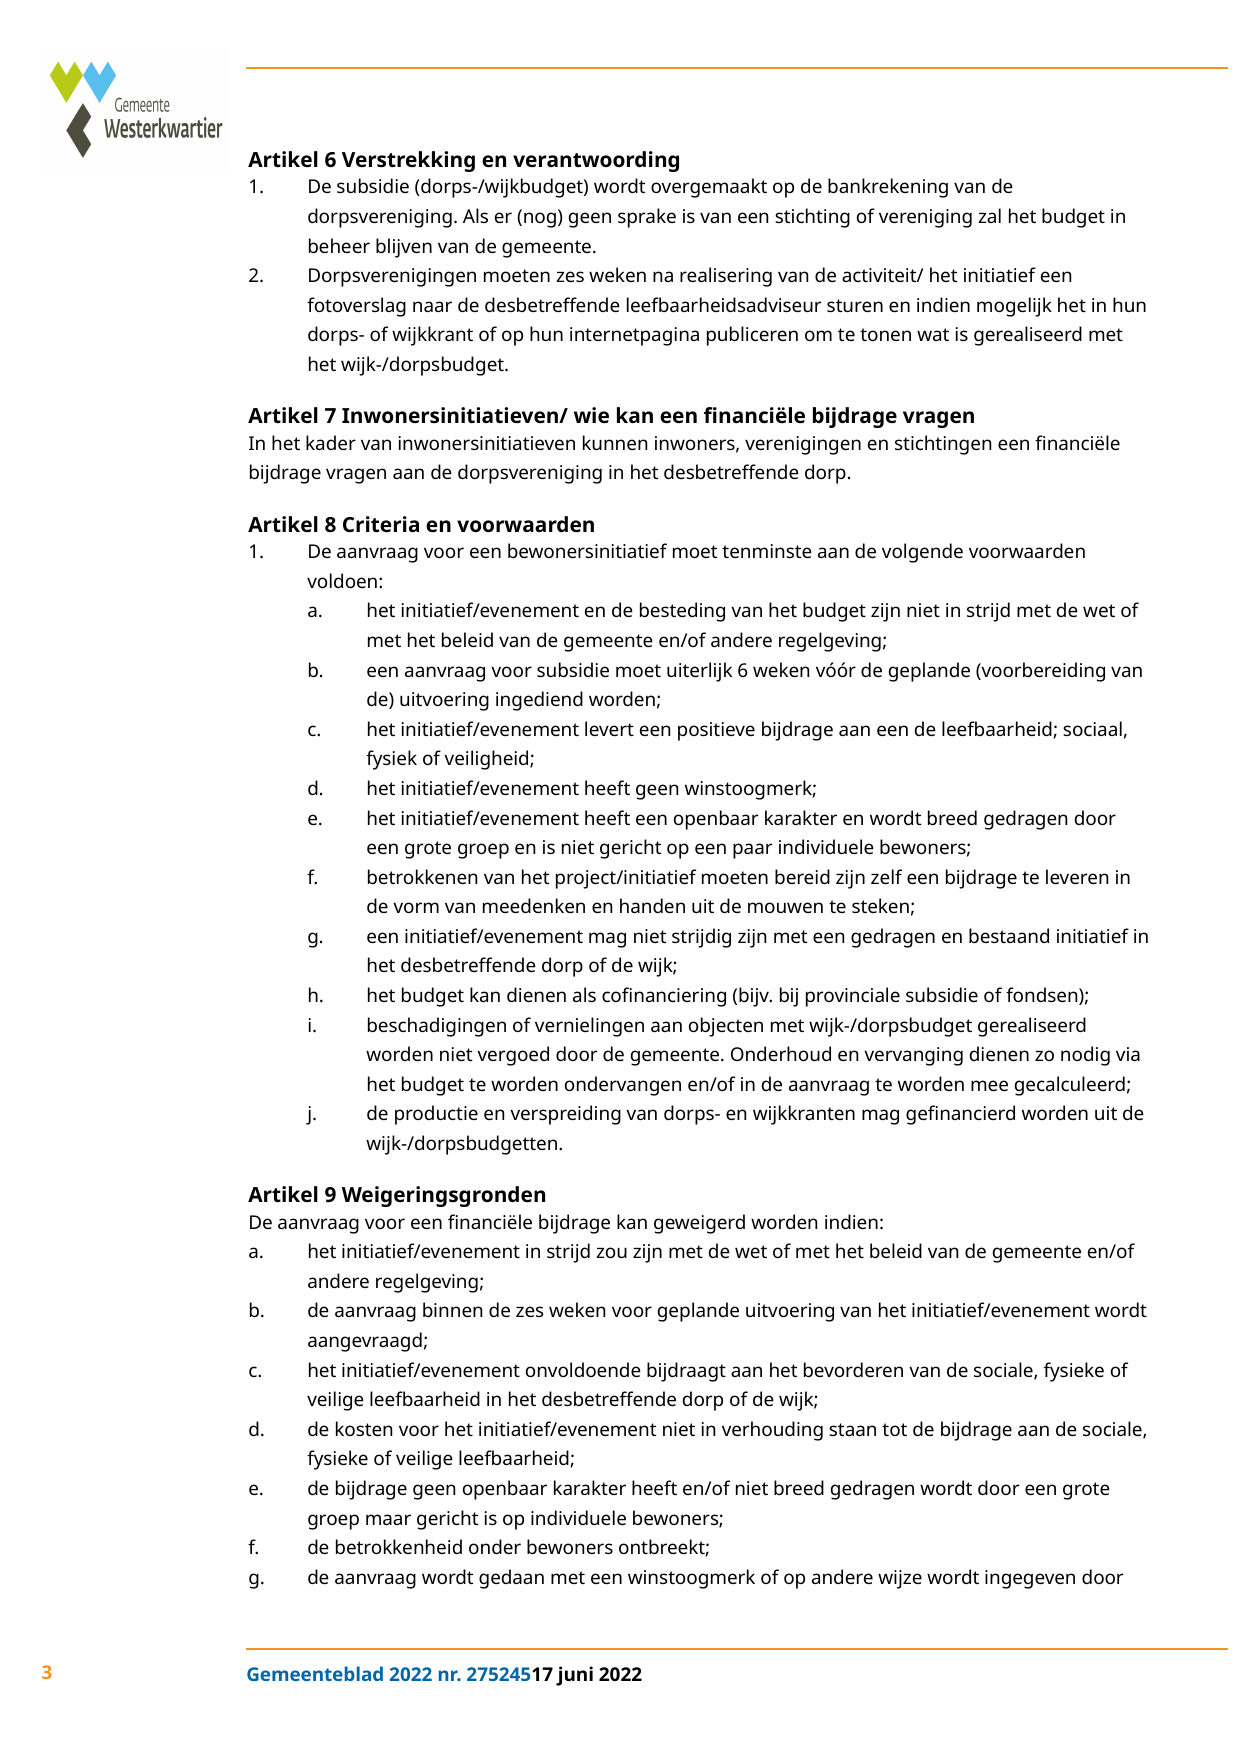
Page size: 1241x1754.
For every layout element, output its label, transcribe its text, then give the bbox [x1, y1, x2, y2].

text Artikel 9 Weigeringsgronden [248, 1181, 1152, 1209]
text Artikel 7 Inwonersinitiatieven/ wie kan een financiële bijdrage vragen [248, 402, 1152, 430]
text Artikel 6 Verstrekking en verantwoording [248, 145, 1152, 174]
list het initiatief/evenement in strijd zou zijn met de wet of met het beleid van de gemeente en/of andere regelgeving; [248, 1238, 1152, 1294]
list het initiatief/evenement en de besteding van het budget zijn niet in strijd met de wet of met het beleid van de gemeente en/of andere regelgeving; [307, 598, 1152, 653]
list Dorpsverenigingen moeten zes weken na realisering van de activiteit/ het initiatief een fotoverslag naar de desbetreffende leefbaarheidsadviseur sturen en indien mogelijk het in hun dorps- of wijkkrant of op hun internetpagina publiceren om te tonen wat is gerealiseerd met het wijk-/dorpsbudget. [248, 262, 1152, 377]
list het initiatief/evenement heeft een openbaar karakter en wordt breed gedragen door een grote groep en is niet gericht op een paar individuele bewoners; [307, 805, 1152, 860]
list het initiatief/evenement levert een positieve bijdrage aan een de leefbaarheid; sociaal, fysiek of veiligheid; [307, 716, 1152, 771]
list de betrokkenheid onder bewoners ontbreekt; [248, 1534, 1152, 1560]
list De aanvraag voor een bewonersinitiatief moet tenminste aan de volgende voorwaarden voldoen: [248, 538, 1152, 594]
list De subsidie (dorps-/wijkbudget) wordt overgemaakt op de bankrekening van de dorpsvereniging. Als er (nog) geen sprake is van een stichting of vereniging zal het budget in beheer blijven van de gemeente. [248, 174, 1152, 258]
text Artikel 8 Criteria en voorwaarden [248, 510, 1152, 538]
list het budget kan dienen als cofinanciering (bijv. bij provinciale subsidie of fondsen); [307, 982, 1152, 1008]
list een initiatief/evenement mag niet strijdig zijn met een gedragen en bestaand initiatief in het desbetreffende dorp of de wijk; [307, 923, 1152, 978]
list de aanvraag wordt gedaan met een winstoogmerk of op andere wijze wordt ingegeven door [248, 1564, 1152, 1590]
picture [41, 47, 231, 172]
list het initiatief/evenement onvoldoende bijdraagt aan het bevorderen van de sociale, fysieke of veilige leefbaarheid in het desbetreffende dorp of de wijk; [248, 1357, 1152, 1412]
list de aanvraag binnen de zes weken voor geplande uitvoering van het initiatief/evenement wordt aangevraagd; [248, 1298, 1152, 1353]
list de bijdrage geen openbaar karakter heeft en/of niet breed gedragen wordt door een grote groep maar gericht is op individuele bewoners; [248, 1475, 1152, 1531]
list de productie en verspreiding van dorps- en wijkkranten mag gefinancierd worden uit de wijk-/dorpsbudgetten. [307, 1101, 1152, 1156]
list een aanvraag voor subsidie moet uiterlijk 6 weken vóór de geplande (voorbereiding van de) uitvoering ingediend worden; [307, 657, 1152, 712]
list betrokkenen van het project/initiatief moeten bereid zijn zelf een bijdrage te leveren in de vorm van meedenken en handen uit de mouwen te steken; [307, 864, 1152, 919]
list beschadigingen of vernielingen aan objecten met wijk-/dorpsbudget gerealiseerd worden niet vergoed door de gemeente. Onderhoud en vervanging dienen zo nodig via het budget te worden ondervangen en/of in de aanvraag te worden mee gecalculeerd; [307, 1012, 1152, 1097]
list het initiatief/evenement heeft geen winstoogmerk; [307, 775, 1152, 801]
text De aanvraag voor een financiële bijdrage kan geweigerd worden indien: [248, 1209, 1152, 1235]
list de kosten voor het initiatief/evenement niet in verhouding staan tot de bijdrage aan de sociale, fysieke of veilige leefbaarheid; [248, 1416, 1152, 1471]
text In het kader van inwonersinitiatieven kunnen inwoners, verenigingen en stichtingen een financiële bijdrage vragen aan de dorpsvereniging in het desbetreffende dorp. [248, 430, 1152, 485]
